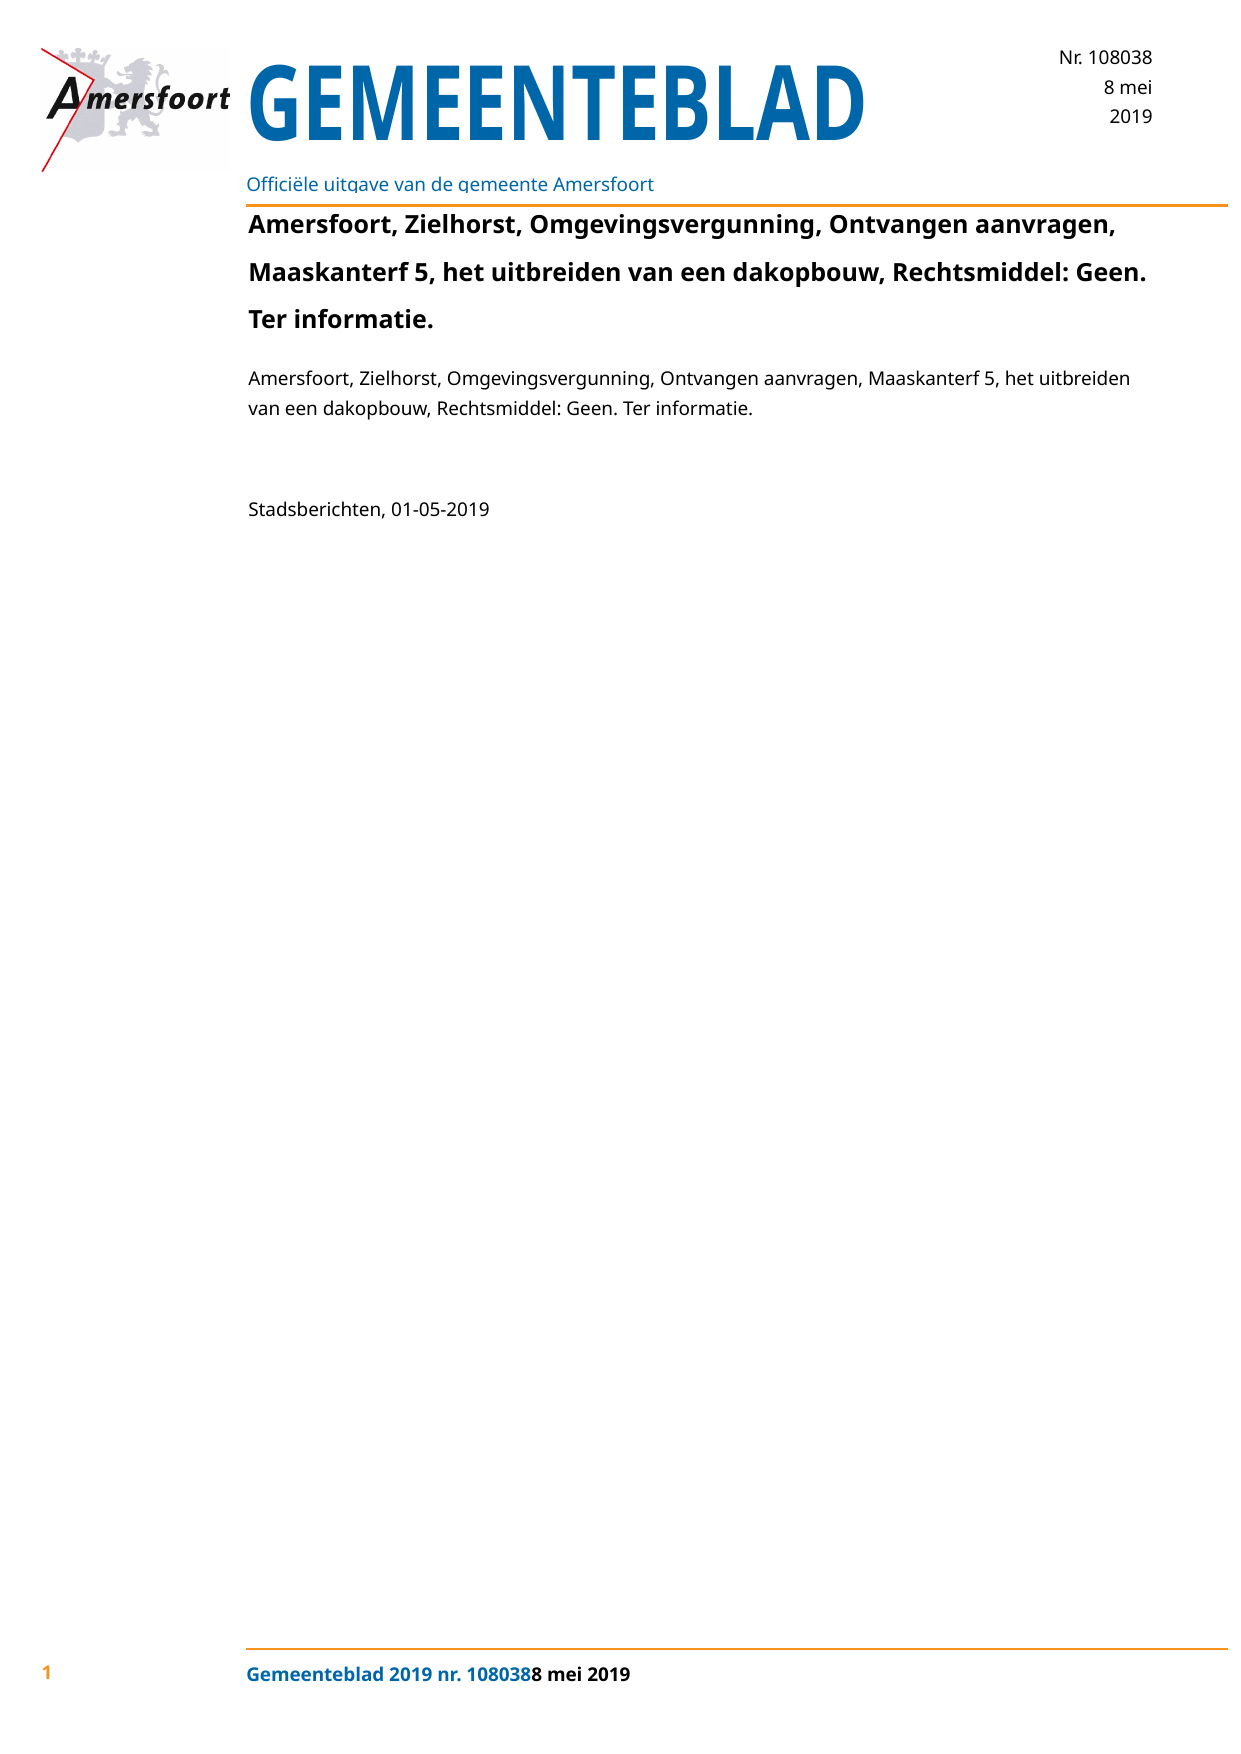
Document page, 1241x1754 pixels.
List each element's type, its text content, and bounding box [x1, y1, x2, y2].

picture [41, 47, 231, 172]
text Amersfoort, Zielhorst, Omgevingsvergunning, Ontvangen aanvragen, Maaskanterf 5, het uitbreiden van een dakopbouw, Rechtsmiddel: Geen. Ter informatie. [248, 366, 1152, 421]
text Amersfoort, Zielhorst, Omgevingsvergunning, Ontvangen aanvragen, Maaskanterf 5, het uitbreiden van een dakopbouw, Rechtsmiddel: Geen. Ter informatie. [248, 207, 1152, 336]
text Stadsberichten, 01-05-2019 [248, 496, 1152, 522]
